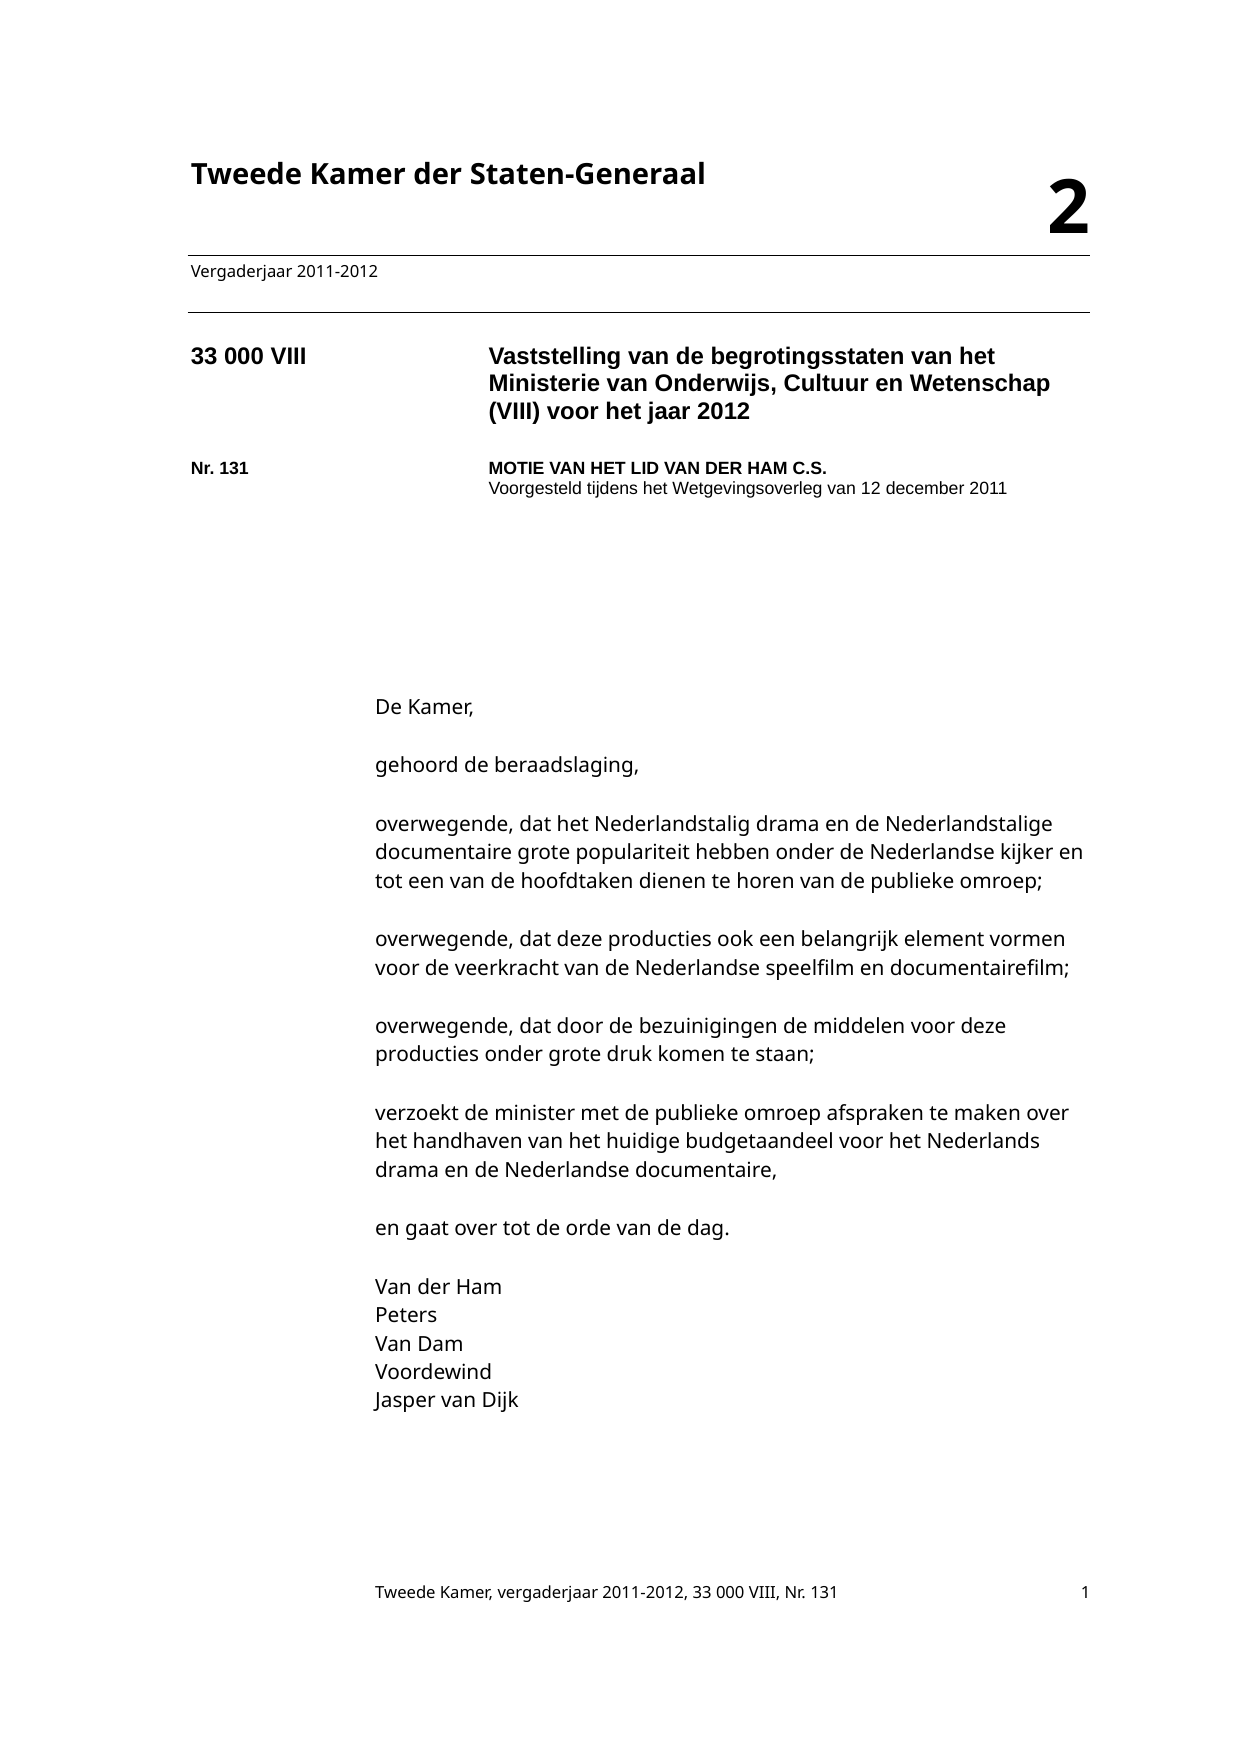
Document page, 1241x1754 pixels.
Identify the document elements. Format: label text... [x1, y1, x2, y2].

table_cell MOTIE VAN HET LID VAN DER HAM C.S. Voorgesteld tijdens het Wetgevingsoverleg van 12 december 2011 [485, 455, 1090, 573]
table_header Tweede Kamer der Staten-Generaal [188, 150, 909, 255]
table_header 2 [910, 150, 1090, 255]
text Jasper van Dijk [375, 1386, 1090, 1414]
text verzoekt de minister met de publieke omroep afspraken te maken over het handhaven van het huidige budgetaandeel voor het Nederlands drama en de Nederlandse documentaire, [375, 1098, 1090, 1183]
text Van der Ham [375, 1272, 1090, 1300]
table_cell 33 000 VIII [188, 339, 485, 454]
text gehoord de beraadslaging, [375, 751, 1090, 779]
table_cell Vergaderjaar 2011-2012 [188, 256, 485, 312]
table_cell [485, 256, 1090, 312]
text en gaat over tot de orde van de dag. [375, 1213, 1090, 1242]
text overwegende, dat deze producties ook een belangrijk element vormen voor de veerkracht van de Nederlandse speelfilm en documentairefilm; [375, 924, 1090, 981]
table_cell [485, 313, 1090, 339]
text Van Dam [375, 1329, 1090, 1357]
text overwegende, dat het Nederlandstalig drama en de Nederlandstalige documentaire grote populariteit hebben onder de Nederlandse kijker en tot een van de hoofdtaken dienen te horen van de publieke omroep; [375, 809, 1090, 894]
text Peters [375, 1300, 1090, 1329]
text overwegende, dat door de bezuinigingen de middelen voor deze producties onder grote druk komen te staan; [375, 1011, 1090, 1068]
table_cell Nr. 131 [188, 455, 485, 573]
text Voordewind [375, 1357, 1090, 1386]
table_cell [188, 313, 485, 339]
text De Kamer, [375, 692, 1090, 721]
table_cell Vaststelling van de begrotingsstaten van het Ministerie van Onderwijs, Cultuur en Wetenschap (VIII) voor het jaar 2012 [485, 339, 1090, 454]
